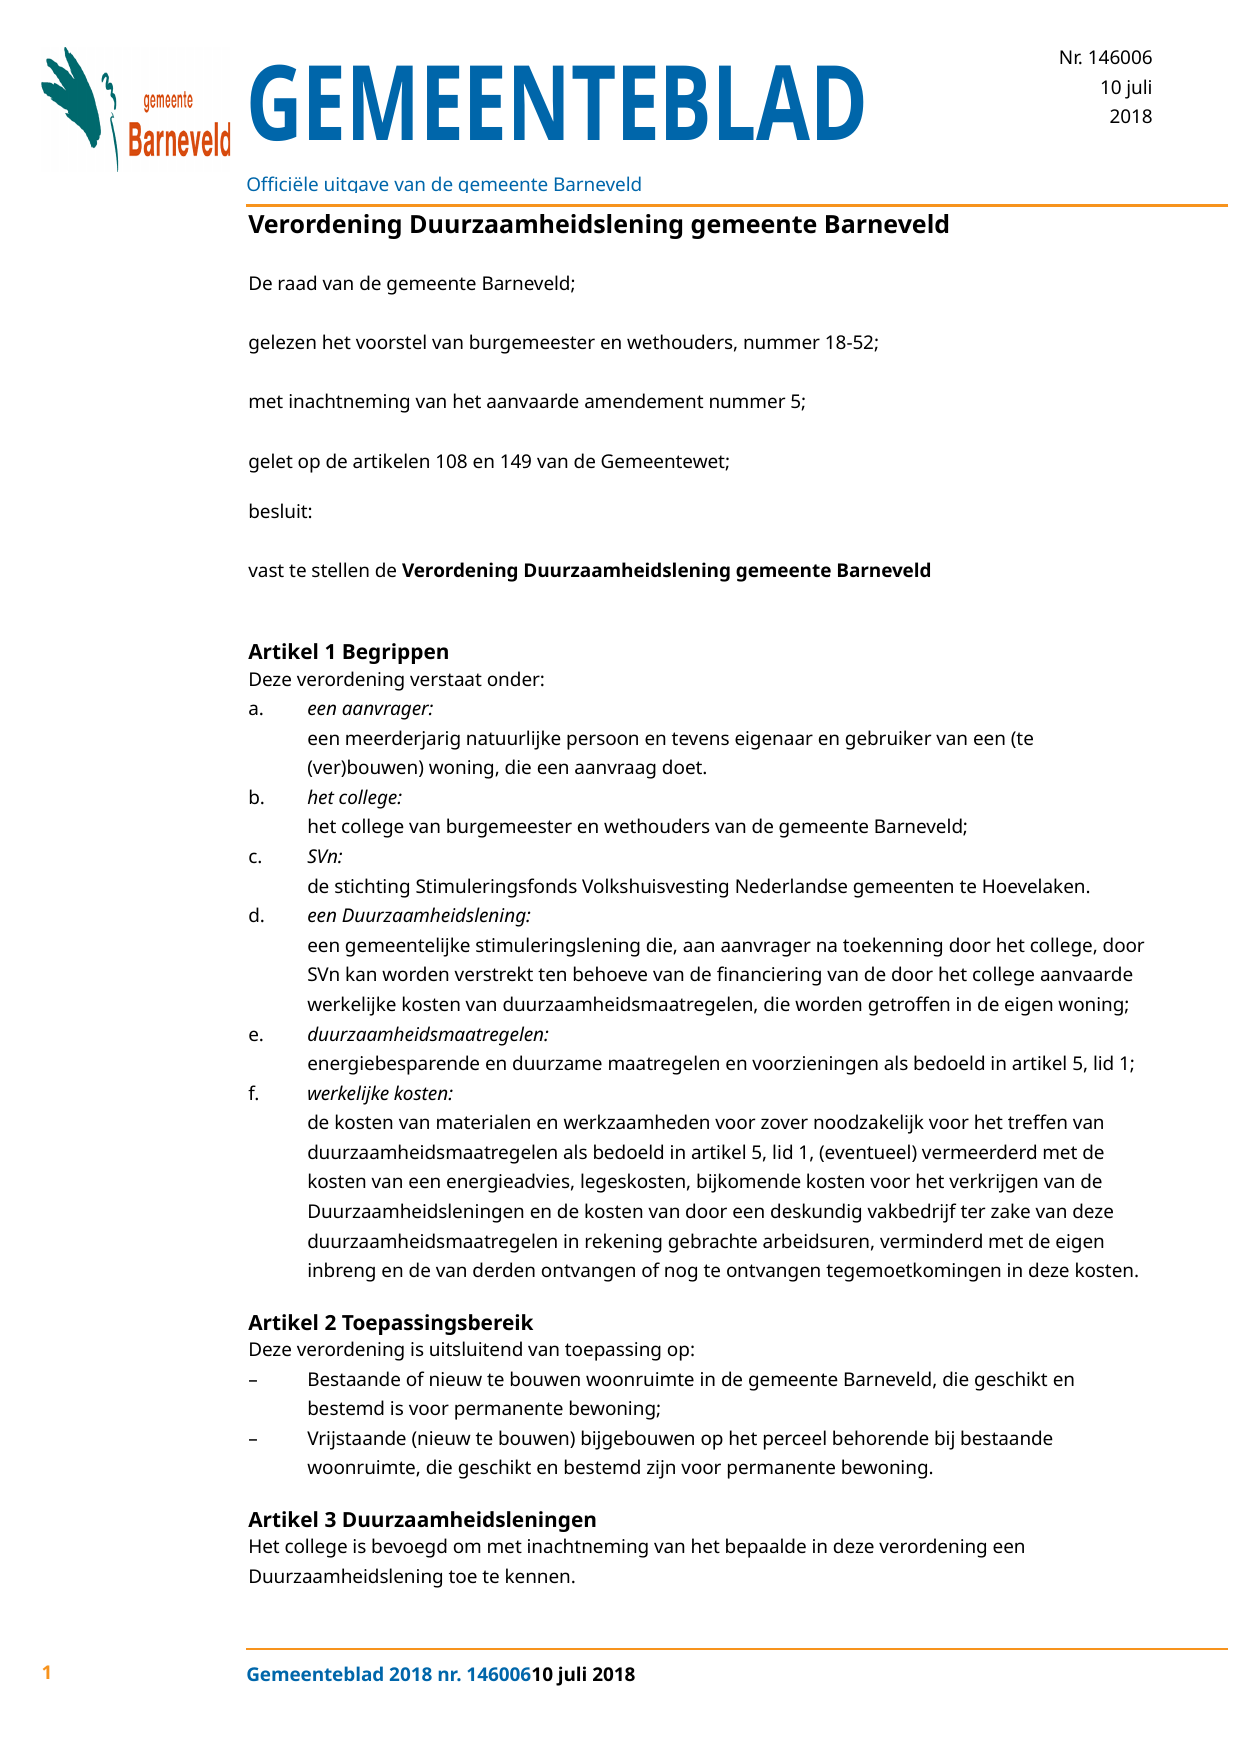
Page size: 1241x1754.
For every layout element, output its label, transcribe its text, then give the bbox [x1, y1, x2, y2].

list energiebesparende en duurzame maatregelen en voorzieningen als bedoeld in artikel 5, lid 1; [248, 1050, 1152, 1076]
list het college: [248, 784, 1152, 810]
text Artikel 1 Begrippen [248, 637, 1152, 666]
text Artikel 3 Duurzaamheidsleningen [248, 1505, 1152, 1533]
list een meerderjarig natuurlijke persoon en tevens eigenaar en gebruiker van een (te (ver)bouwen) woning, die een aanvraag doet. [248, 725, 1152, 780]
list de kosten van materialen en werkzaamheden voor zover noodzakelijk voor het treffen van duurzaamheidsmaatregelen als bedoeld in artikel 5, lid 1, (eventueel) vermeerderd met de kosten van een energieadvies, legeskosten, bijkomende kosten voor het verkrijgen van de Duurzaamheidsleningen en de kosten van door een deskundig vakbedrijf ter zake van deze duurzaamheidsmaatregelen in rekening gebrachte arbeidsuren, verminderd met de eigen inbreng en de van derden ontvangen of nog te ontvangen tegemoetkomingen in deze kosten. [248, 1109, 1152, 1283]
text vast te stellen de Verordening Duurzaamheidslening gemeente Barneveld [248, 557, 1152, 583]
list een gemeentelijke stimuleringslening die, aan aanvrager na toekenning door het college, door SVn kan worden verstrekt ten behoeve van de financiering van de door het college aanvaarde werkelijke kosten van duurzaamheidsmaatregelen, die worden getroffen in de eigen woning; [248, 932, 1152, 1017]
text Deze verordening verstaat onder: [248, 666, 1152, 691]
list het college van burgemeester en wethouders van de gemeente Barneveld; [248, 814, 1152, 839]
text Verordening Duurzaamheidslening gemeente Barneveld [248, 207, 1152, 241]
text Artikel 2 Toepassingsbereik [248, 1308, 1152, 1336]
picture [41, 47, 231, 172]
text Het college is bevoegd om met inachtneming van het bepaalde in deze verordening een Duurzaamheidslening toe te kennen. [248, 1533, 1152, 1589]
text met inachtneming van het aanvaarde amendement nummer 5; [248, 389, 1152, 414]
text De raad van de gemeente Barneveld; [248, 270, 1152, 296]
text Deze verordening is uitsluitend van toepassing op: [248, 1336, 1152, 1362]
list een Duurzaamheidslening: [248, 902, 1152, 928]
text gelezen het voorstel van burgemeester en wethouders, nummer 18-52; [248, 329, 1152, 355]
list een aanvrager: [248, 695, 1152, 721]
list duurzaamheidsmaatregelen: [248, 1021, 1152, 1046]
text gelet op de artikelen 108 en 149 van de Gemeentewet; [248, 448, 1152, 473]
list werkelijke kosten: [248, 1080, 1152, 1106]
list de stichting Stimuleringsfonds Volkshuisvesting Nederlandse gemeenten te Hoevelaken. [248, 873, 1152, 898]
list Bestaande of nieuw te bouwen woonruimte in de gemeente Barneveld, die geschikt en bestemd is voor permanente bewoning; [248, 1366, 1152, 1421]
text besluit: [248, 498, 1152, 524]
list Vrijstaande (nieuw te bouwen) bijgebouwen op het perceel behorende bij bestaande woonruimte, die geschikt en bestemd zijn voor permanente bewoning. [248, 1425, 1152, 1480]
list SVn: [248, 843, 1152, 869]
